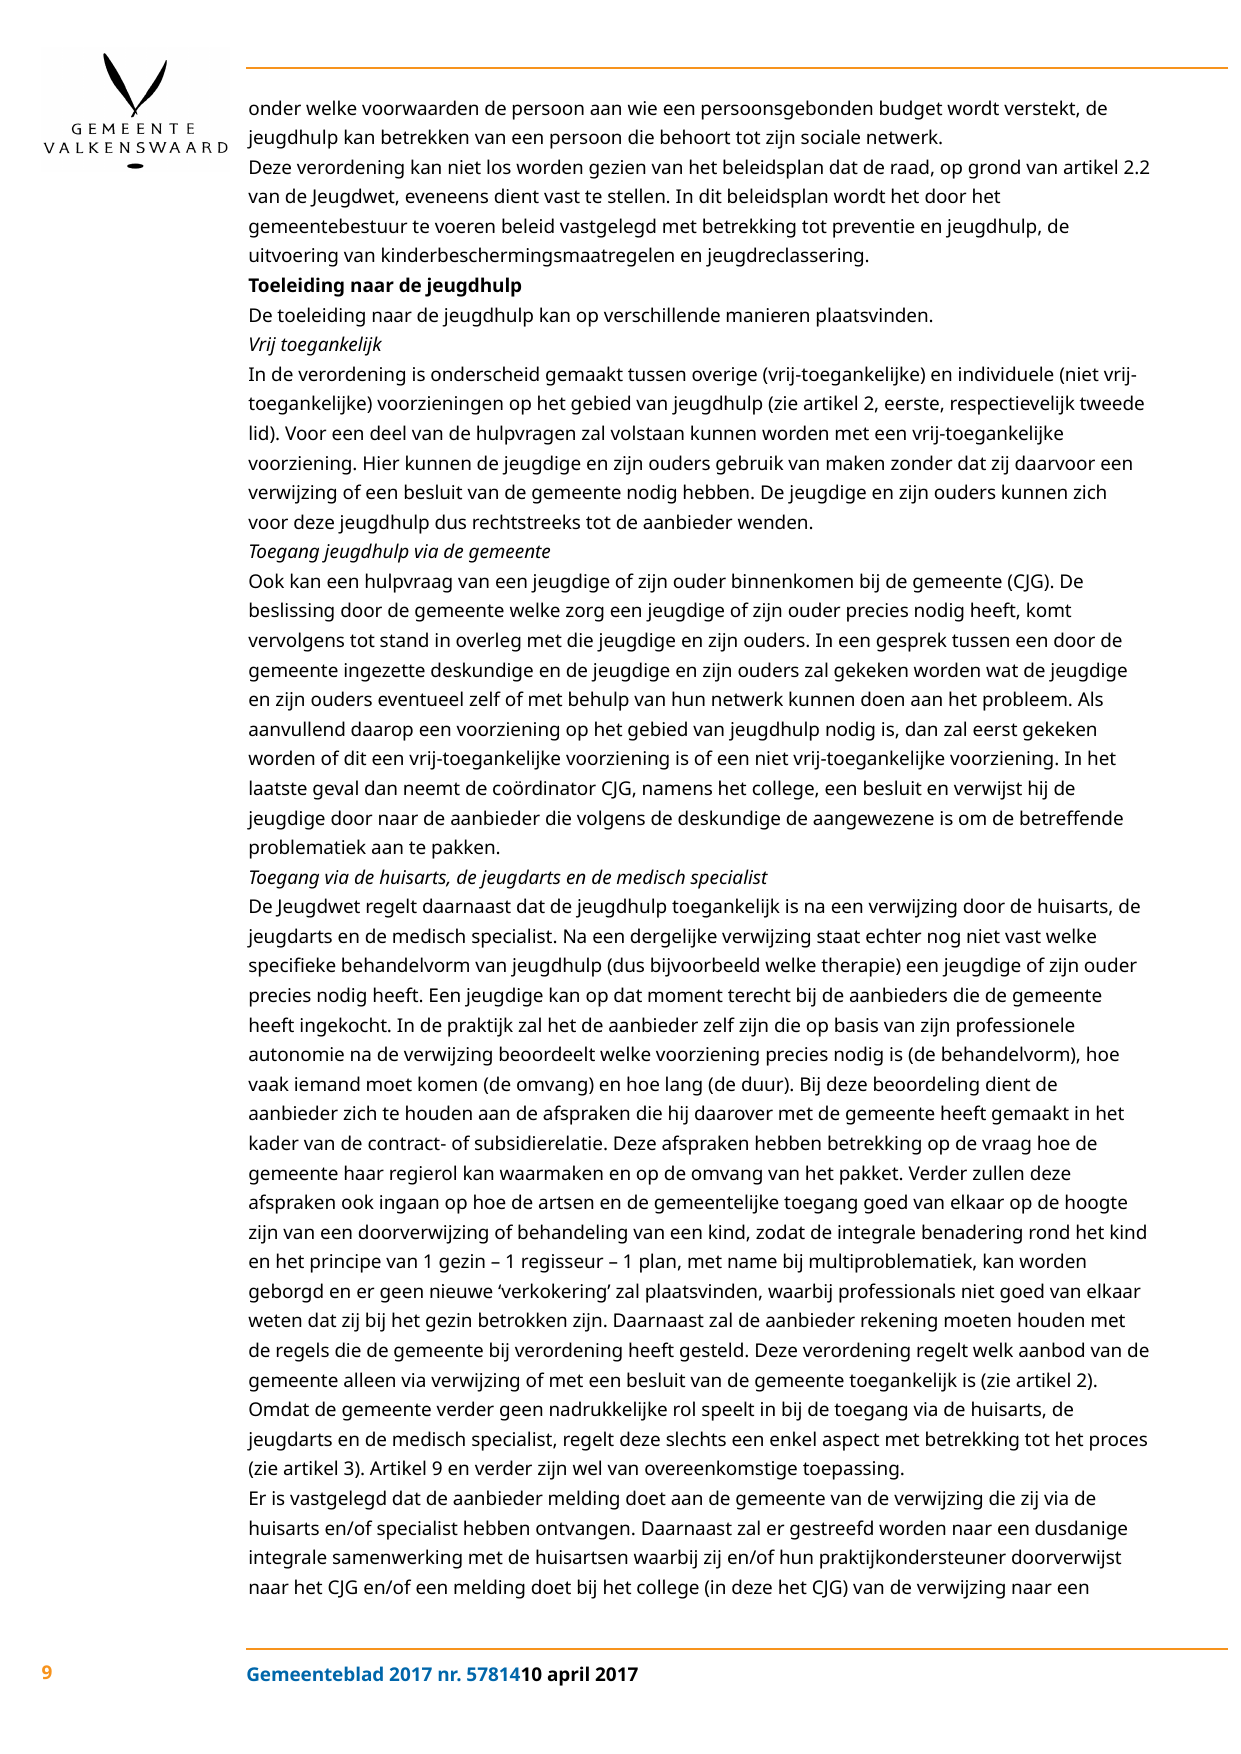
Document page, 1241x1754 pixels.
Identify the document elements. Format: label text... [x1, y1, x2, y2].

text Toeleiding naar de jeugdhulp [248, 272, 1152, 298]
text In de verordening is onderscheid gemaakt tussen overige (vrij-toegankelijke) en individuele (niet vrij-toegankelijke) voorzieningen op het gebied van jeugdhulp (zie artikel 2, eerste, respectievelijk tweede lid). Voor een deel van de hulpvragen zal volstaan kunnen worden met een vrij-toegankelijke voorziening. Hier kunnen de jeugdige en zijn ouders gebruik van maken zonder dat zij daarvoor een verwijzing of een besluit van de gemeente nodig hebben. De jeugdige en zijn ouders kunnen zich voor deze jeugdhulp dus rechtstreeks tot de aanbieder wenden. [248, 361, 1152, 535]
text Toegang jeugdhulp via de gemeente [248, 538, 1152, 564]
text De Jeugdwet regelt daarnaast dat de jeugdhulp toegankelijk is na een verwijzing door de huisarts, de jeugdarts en de medisch specialist. Na een dergelijke verwijzing staat echter nog niet vast welke specifieke behandelvorm van jeugdhulp (dus bijvoorbeeld welke therapie) een jeugdige of zijn ouder precies nodig heeft. Een jeugdige kan op dat moment terecht bij de aanbieders die de gemeente heeft ingekocht. In de praktijk zal het de aanbieder zelf zijn die op basis van zijn professionele autonomie na de verwijzing beoordeelt welke voorziening precies nodig is (de behandelvorm), hoe vaak iemand moet komen (de omvang) en hoe lang (de duur). Bij deze beoordeling dient de aanbieder zich te houden aan de afspraken die hij daarover met de gemeente heeft gemaakt in het kader van de contract- of subsidierelatie. Deze afspraken hebben betrekking op de vraag hoe de gemeente haar regierol kan waarmaken en op de omvang van het pakket. Verder zullen deze afspraken ook ingaan op hoe de artsen en de gemeentelijke toegang goed van elkaar op de hoogte zijn van een doorverwijzing of behandeling van een kind, zodat de integrale benadering rond het kind en het principe van 1 gezin – 1 regisseur – 1 plan, met name bij multiproblematiek, kan worden geborgd en er geen nieuwe ‘verkokering’ zal plaatsvinden, waarbij professionals niet goed van elkaar weten dat zij bij het gezin betrokken zijn. Daarnaast zal de aanbieder rekening moeten houden met de regels die de gemeente bij verordening heeft gesteld. Deze verordening regelt welk aanbod van de gemeente alleen via verwijzing of met een besluit van de gemeente toegankelijk is (zie artikel 2). Omdat de gemeente verder geen nadrukkelijke rol speelt in bij de toegang via de huisarts, de jeugdarts en de medisch specialist, regelt deze slechts een enkel aspect met betrekking tot het proces (zie artikel 3). Artikel 9 en verder zijn wel van overeenkomstige toepassing. [248, 893, 1152, 1481]
text Vrij toegankelijk [248, 331, 1152, 357]
text Deze verordening kan niet los worden gezien van het beleidsplan dat de raad, op grond van artikel 2.2 van de Jeugdwet, eveneens dient vast te stellen. In dit beleidsplan wordt het door het gemeentebestuur te voeren beleid vastgelegd met betrekking tot preventie en jeugdhulp, de uitvoering van kinderbeschermingsmaatregelen en jeugdreclassering. [248, 154, 1152, 268]
text Ook kan een hulpvraag van een jeugdige of zijn ouder binnenkomen bij de gemeente (CJG). De beslissing door de gemeente welke zorg een jeugdige of zijn ouder precies nodig heeft, komt vervolgens tot stand in overleg met die jeugdige en zijn ouders. In een gesprek tussen een door de gemeente ingezette deskundige en de jeugdige en zijn ouders zal gekeken worden wat de jeugdige en zijn ouders eventueel zelf of met behulp van hun netwerk kunnen doen aan het probleem. Als aanvullend daarop een voorziening op het gebied van jeugdhulp nodig is, dan zal eerst gekeken worden of dit een vrij-toegankelijke voorziening is of een niet vrij-toegankelijke voorziening. In het laatste geval dan neemt de coördinator CJG, namens het college, een besluit en verwijst hij de jeugdige door naar de aanbieder die volgens de deskundige de aangewezene is om de betreffende problematiek aan te pakken. [248, 568, 1152, 860]
text Toegang via de huisarts, de jeugdarts en de medisch specialist [248, 864, 1152, 890]
text Er is vastgelegd dat de aanbieder melding doet aan de gemeente van de verwijzing die zij via de huisarts en/of specialist hebben ontvangen. Daarnaast zal er gestreefd worden naar een dusdanige integrale samenwerking met de huisartsen waarbij zij en/of hun praktijkondersteuner doorverwijst naar het CJG en/of een melding doet bij het college (in deze het CJG) van de verwijzing naar een [248, 1485, 1152, 1600]
picture [41, 47, 231, 172]
text onder welke voorwaarden de persoon aan wie een persoonsgebonden budget wordt verstekt, de jeugdhulp kan betrekken van een persoon die behoort tot zijn sociale netwerk. [248, 95, 1152, 150]
text De toeleiding naar de jeugdhulp kan op verschillende manieren plaatsvinden. [248, 302, 1152, 328]
